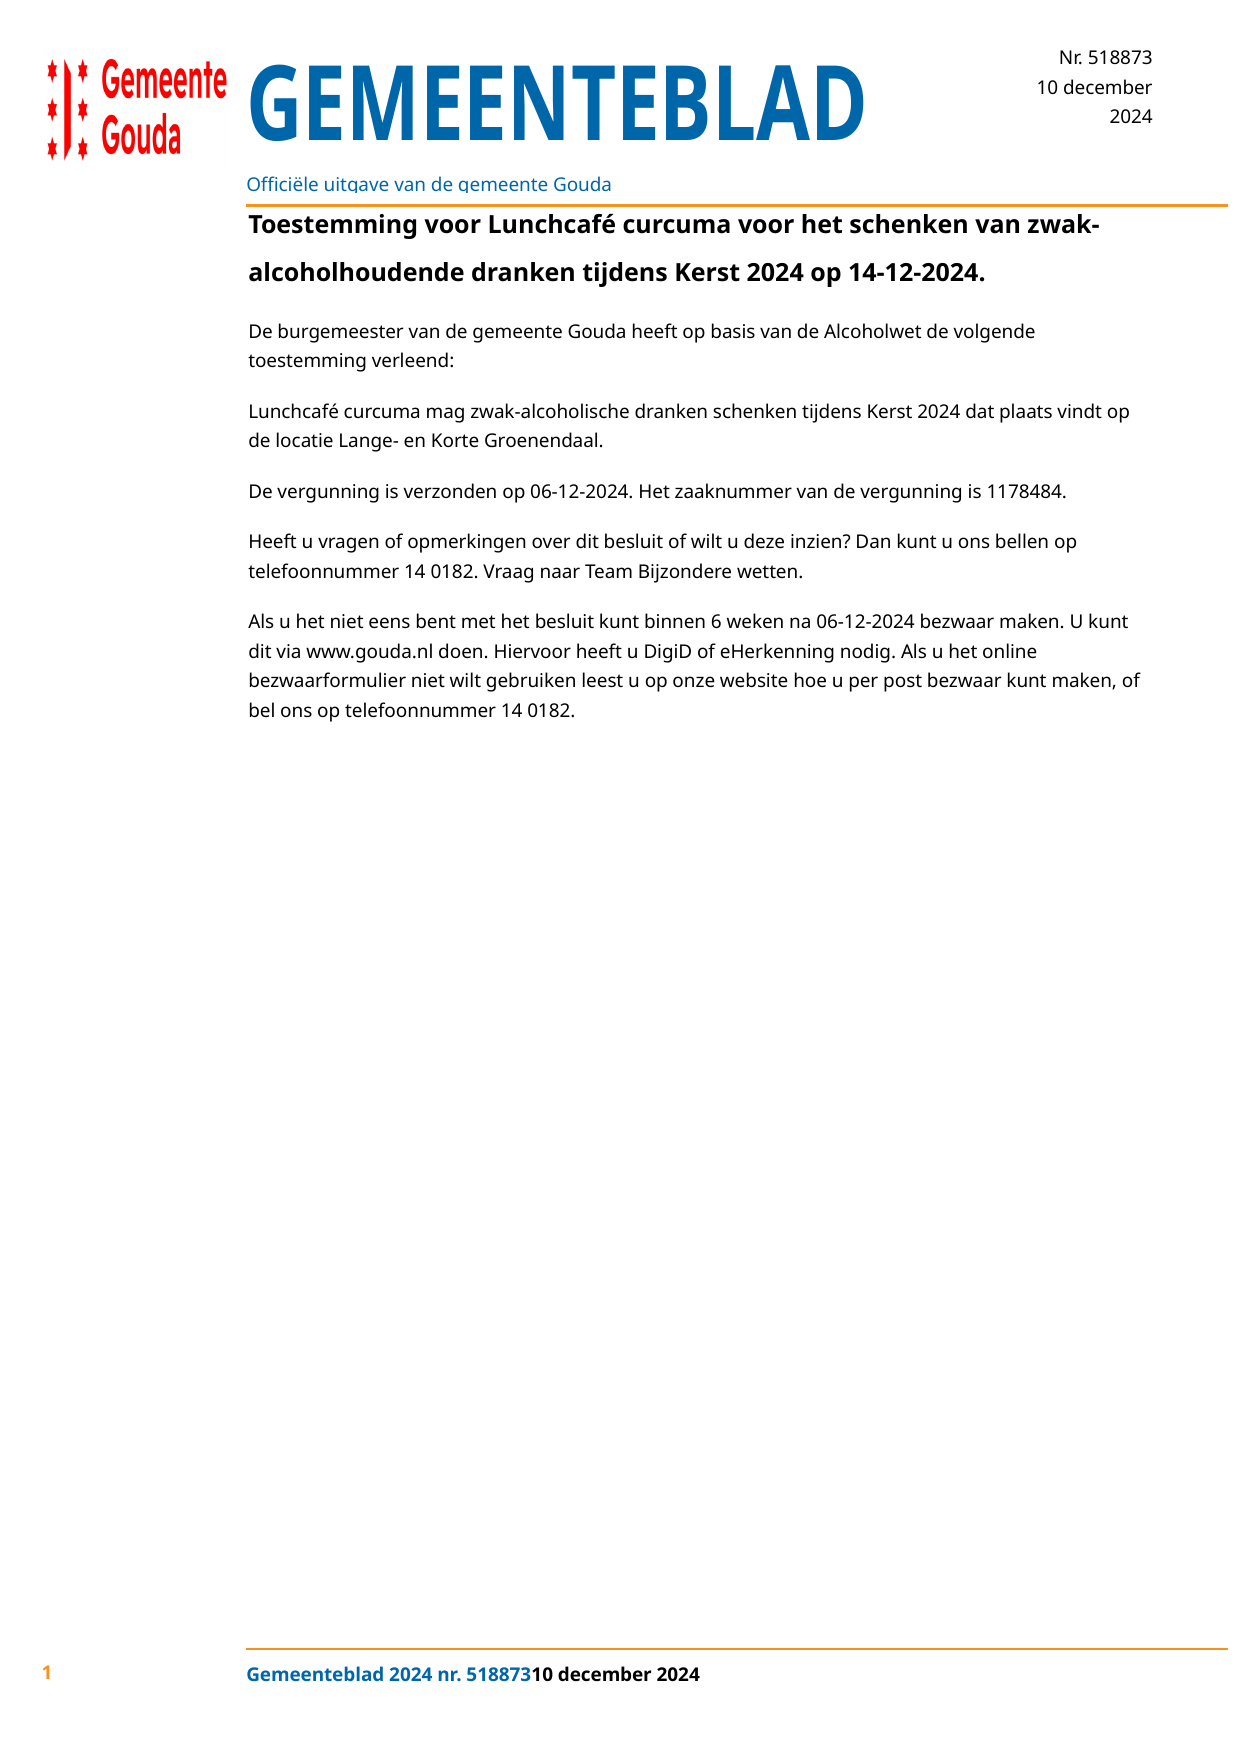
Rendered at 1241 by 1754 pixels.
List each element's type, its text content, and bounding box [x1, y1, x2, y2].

text De vergunning is verzonden op 06-12-2024. Het zaaknummer van de vergunning is 1178484. [248, 478, 1152, 504]
text Toestemming voor Lunchcafé curcuma voor het schenken van zwak-alcoholhoudende dranken tijdens Kerst 2024 op 14-12-2024. [248, 207, 1152, 288]
picture [41, 47, 231, 172]
text De burgemeester van de gemeente Gouda heeft op basis van de Alcoholwet de volgende toestemming verleend: [248, 318, 1152, 373]
text Heeft u vragen of opmerkingen over dit besluit of wilt u deze inzien? Dan kunt u ons bellen op telefoonnummer 14 0182. Vraag naar Team Bijzondere wetten. [248, 528, 1152, 584]
text Als u het niet eens bent met het besluit kunt binnen 6 weken na 06-12-2024 bezwaar maken. U kunt dit via www.gouda.nl doen. Hiervoor heeft u DigiD of eHerkenning nodig. Als u het online bezwaarformulier niet wilt gebruiken leest u op onze website hoe u per post bezwaar kunt maken, of bel ons op telefoonnummer 14 0182. [248, 608, 1152, 723]
text Lunchcafé curcuma mag zwak-alcoholische dranken schenken tijdens Kerst 2024 dat plaats vindt op de locatie Lange- en Korte Groenendaal. [248, 398, 1152, 453]
